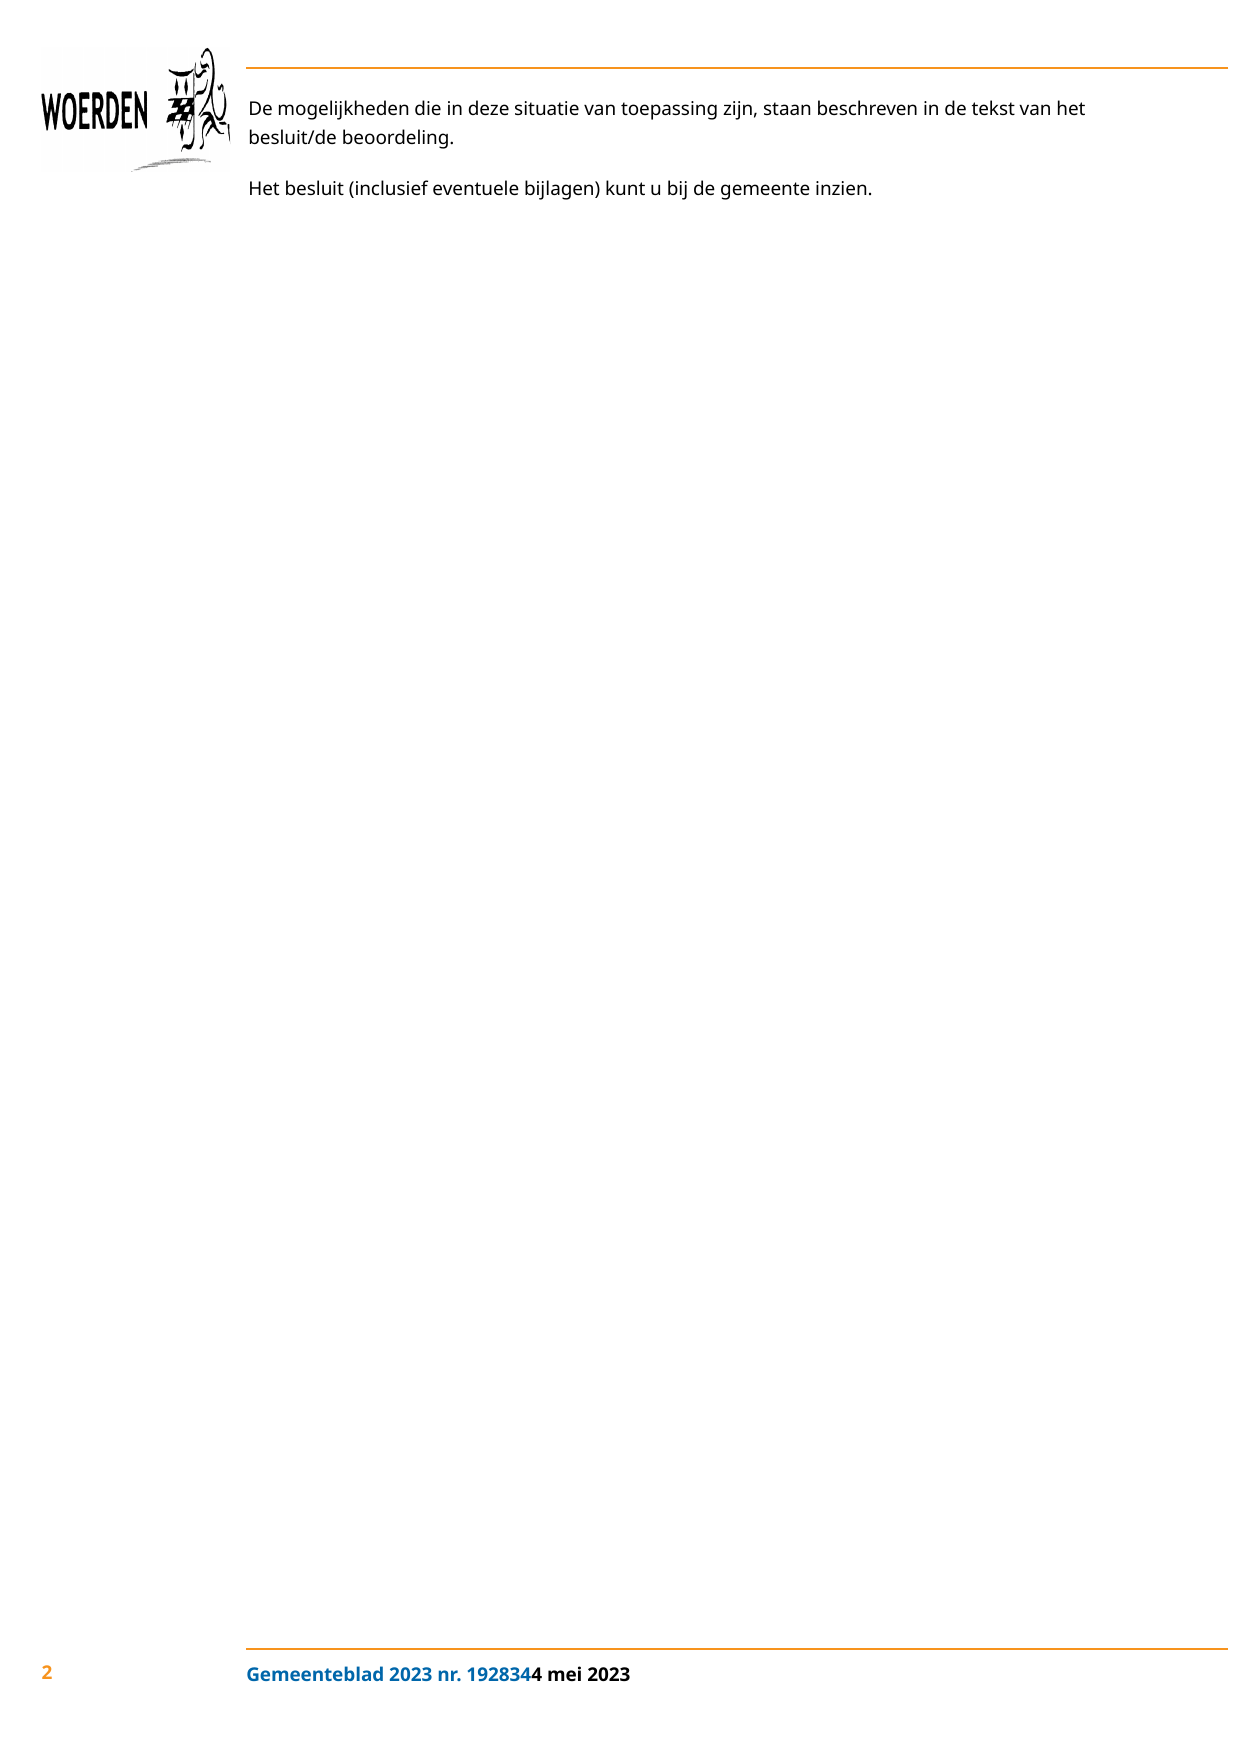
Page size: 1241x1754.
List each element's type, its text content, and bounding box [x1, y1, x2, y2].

text Het besluit (inclusief eventuele bijlagen) kunt u bij de gemeente inzien. [248, 175, 1152, 201]
text De mogelijkheden die in deze situatie van toepassing zijn, staan beschreven in de tekst van het besluit/de beoordeling. [248, 95, 1152, 150]
picture [41, 47, 231, 172]
